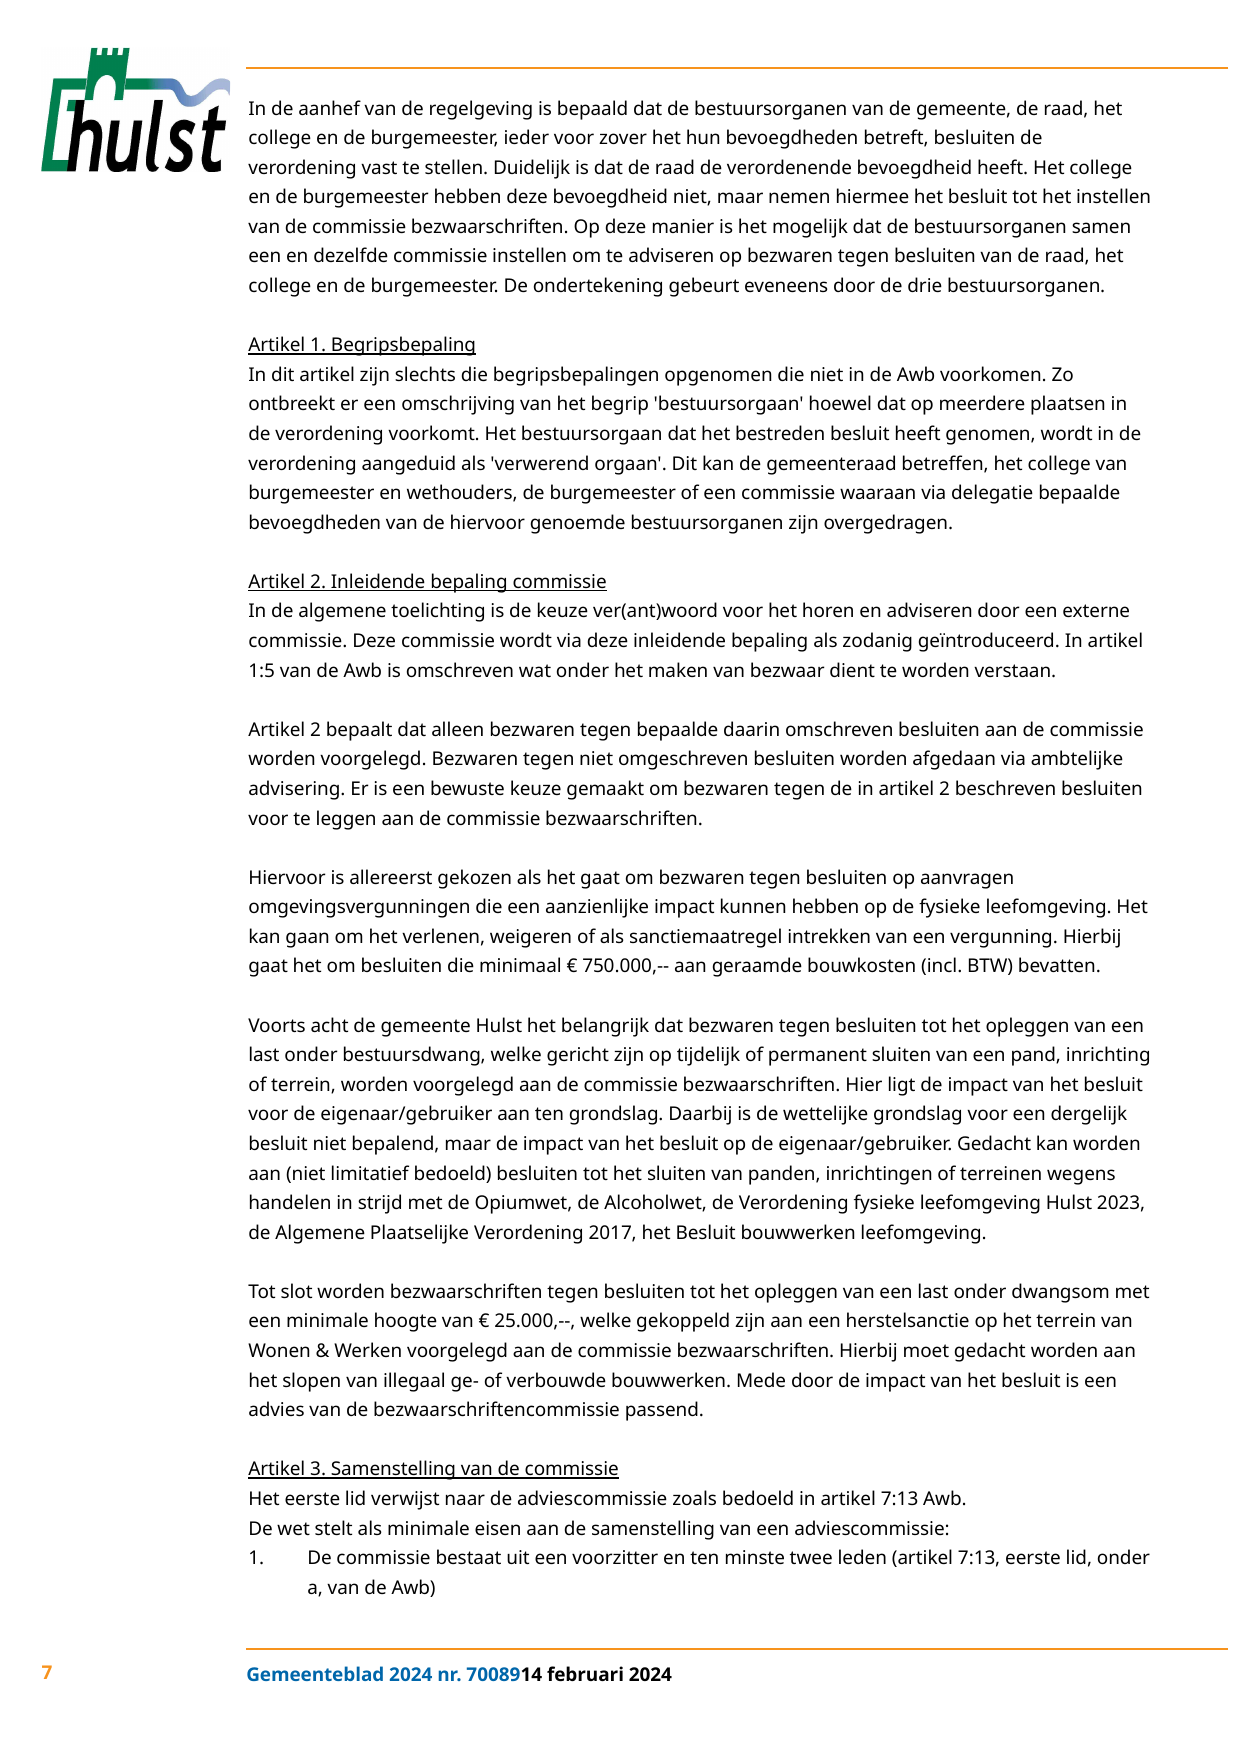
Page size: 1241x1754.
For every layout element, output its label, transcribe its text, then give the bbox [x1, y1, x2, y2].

list De commissie bestaat uit een voorzitter en ten minste twee leden (artikel 7:13, eerste lid, onder a, van de Awb) [248, 1544, 1152, 1600]
text Artikel 1. Begripsbepaling [248, 331, 1152, 357]
text Artikel 2 bepaalt dat alleen bezwaren tegen bepaalde daarin omschreven besluiten aan de commissie worden voorgelegd. Bezwaren tegen niet omgeschreven besluiten worden afgedaan via ambtelijke advisering. Er is een bewuste keuze gemaakt om bezwaren tegen de in artikel 2 beschreven besluiten voor te leggen aan de commissie bezwaarschriften. [248, 716, 1152, 831]
text In dit artikel zijn slechts die begripsbepalingen opgenomen die niet in de Awb voorkomen. Zo ontbreekt er een omschrijving van het begrip 'bestuursorgaan' hoewel dat op meerdere plaatsen in de verordening voorkomt. Het bestuursorgaan dat het bestreden besluit heeft genomen, wordt in de verordening aangeduid als 'verwerend orgaan'. Dit kan de gemeenteraad betreffen, het college van burgemeester en wethouders, de burgemeester of een commissie waaraan via delegatie bepaalde bevoegdheden van de hiervoor genoemde bestuursorganen zijn overgedragen. [248, 361, 1152, 535]
text Het eerste lid verwijst naar de adviescommissie zoals bedoeld in artikel 7:13 Awb. [248, 1485, 1152, 1511]
text De wet stelt als minimale eisen aan de samenstelling van een adviescommissie: [248, 1515, 1152, 1541]
picture [41, 47, 231, 172]
text In de aanhef van de regelgeving is bepaald dat de bestuursorganen van de gemeente, de raad, het college en de burgemeester, ieder voor zover het hun bevoegdheden betreft, besluiten de verordening vast te stellen. Duidelijk is dat de raad de verordenende bevoegdheid heeft. Het college en de burgemeester hebben deze bevoegdheid niet, maar nemen hiermee het besluit tot het instellen van de commissie bezwaarschriften. Op deze manier is het mogelijk dat de bestuursorganen samen een en dezelfde commissie instellen om te adviseren op bezwaren tegen besluiten van de raad, het college en de burgemeester. De ondertekening gebeurt eveneens door de drie bestuursorganen. [248, 95, 1152, 298]
text Tot slot worden bezwaarschriften tegen besluiten tot het opleggen van een last onder dwangsom met een minimale hoogte van € 25.000,--, welke gekoppeld zijn aan een herstelsanctie op het terrein van Wonen & Werken voorgelegd aan de commissie bezwaarschriften. Hierbij moet gedacht worden aan het slopen van illegaal ge- of verbouwde bouwwerken. Mede door de impact van het besluit is een advies van de bezwaarschriftencommissie passend. [248, 1278, 1152, 1422]
text Artikel 2. Inleidende bepaling commissie [248, 568, 1152, 594]
text Voorts acht de gemeente Hulst het belangrijk dat bezwaren tegen besluiten tot het opleggen van een last onder bestuursdwang, welke gericht zijn op tijdelijk of permanent sluiten van een pand, inrichting of terrein, worden voorgelegd aan de commissie bezwaarschriften. Hier ligt de impact van het besluit voor de eigenaar/gebruiker aan ten grondslag. Daarbij is de wettelijke grondslag voor een dergelijk besluit niet bepalend, maar de impact van het besluit op de eigenaar/gebruiker. Gedacht kan worden aan (niet limitatief bedoeld) besluiten tot het sluiten van panden, inrichtingen of terreinen wegens handelen in strijd met de Opiumwet, de Alcoholwet, de Verordening fysieke leefomgeving Hulst 2023, de Algemene Plaatselijke Verordening 2017, het Besluit bouwwerken leefomgeving. [248, 1012, 1152, 1245]
text Hiervoor is allereerst gekozen als het gaat om bezwaren tegen besluiten op aanvragen omgevingsvergunningen die een aanzienlijke impact kunnen hebben op de fysieke leefomgeving. Het kan gaan om het verlenen, weigeren of als sanctiemaatregel intrekken van een vergunning. Hierbij gaat het om besluiten die minimaal € 750.000,-- aan geraamde bouwkosten (incl. BTW) bevatten. [248, 864, 1152, 978]
text In de algemene toelichting is de keuze ver(ant)woord voor het horen en adviseren door een externe commissie. Deze commissie wordt via deze inleidende bepaling als zodanig geïntroduceerd. In artikel 1:5 van de Awb is omschreven wat onder het maken van bezwaar dient te worden verstaan. [248, 598, 1152, 683]
text Artikel 3. Samenstelling van de commissie [248, 1456, 1152, 1481]
